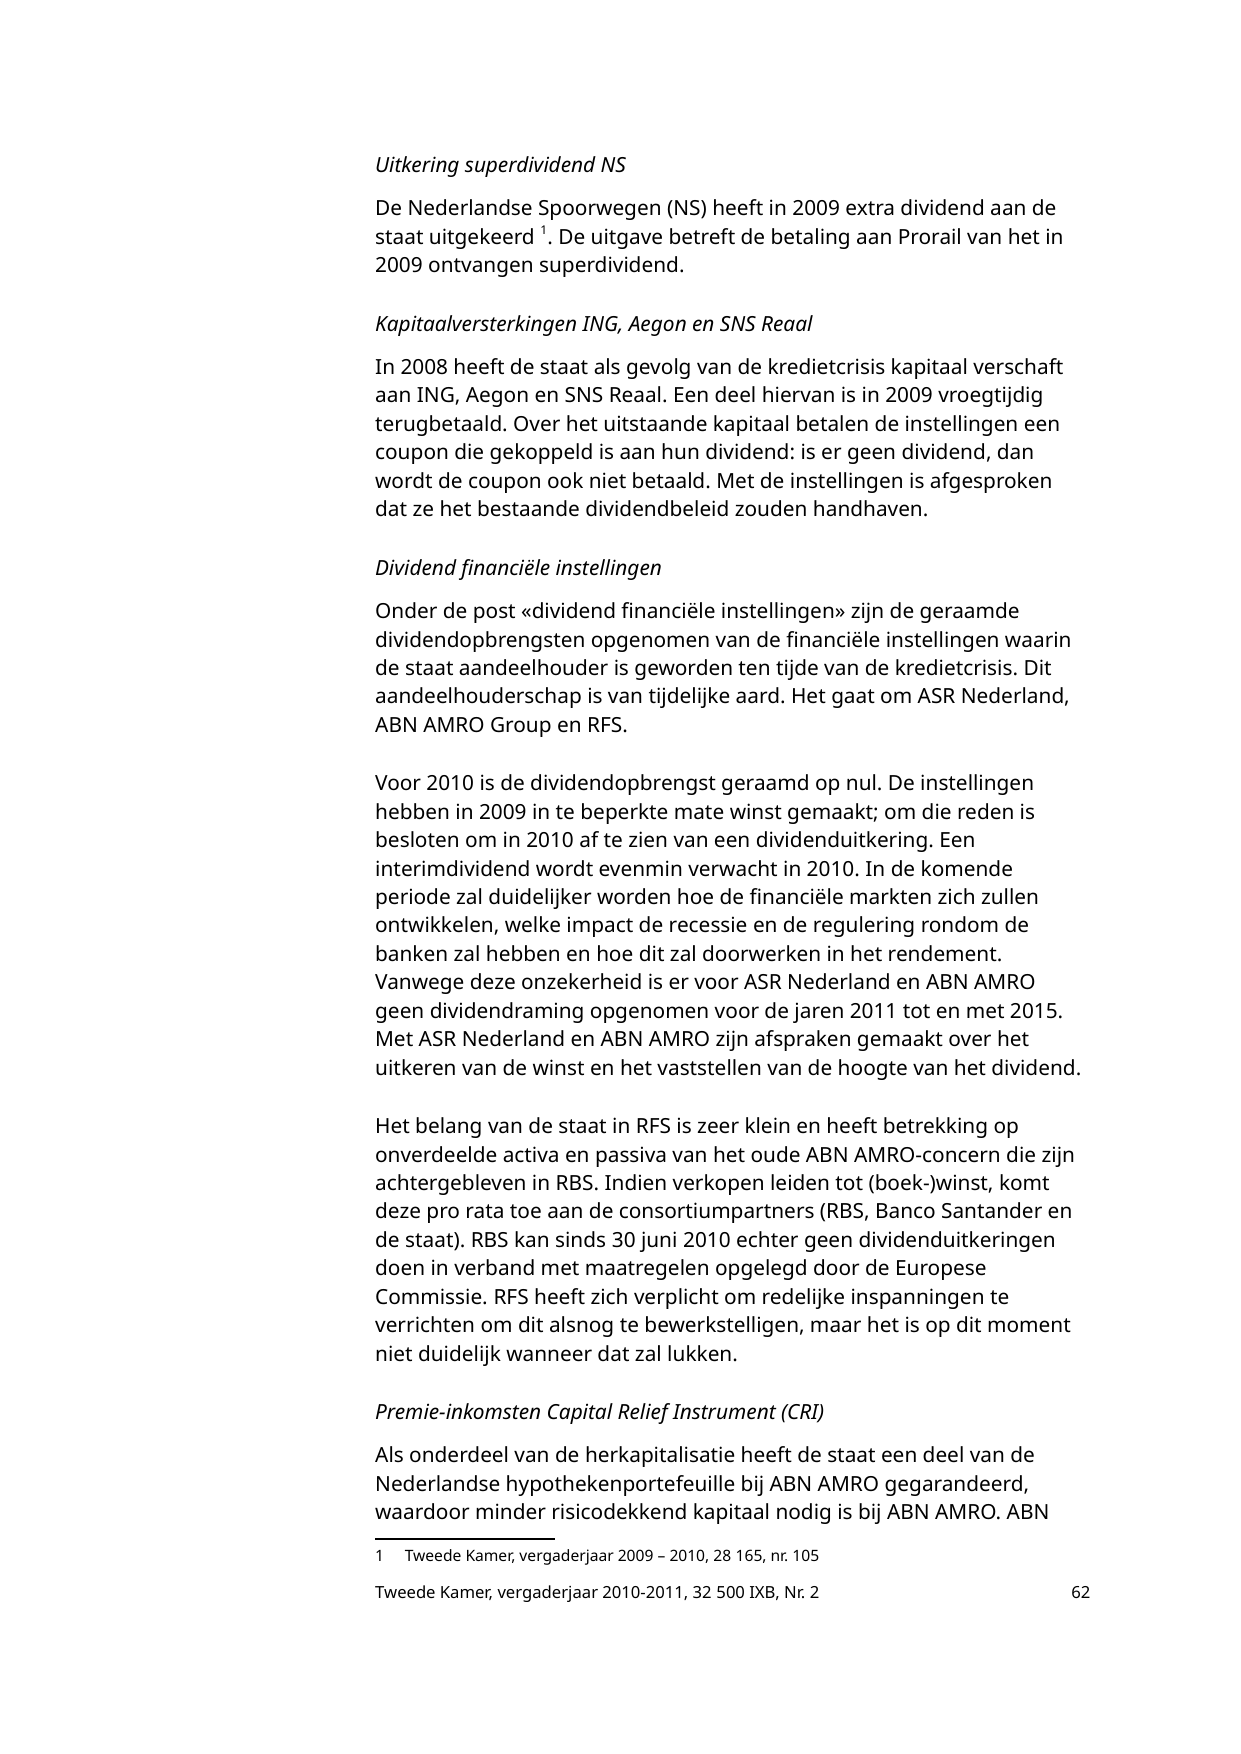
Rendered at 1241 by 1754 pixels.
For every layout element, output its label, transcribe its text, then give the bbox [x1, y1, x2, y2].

text Het belang van de staat in RFS is zeer klein en heeft betrekking op onverdeelde activa en passiva van het oude ABN AMRO-concern die zijn achtergebleven in RBS. Indien verkopen leiden tot (boek-)winst, komt deze pro rata toe aan de consortiumpartners (RBS, Banco Santander en de staat). RBS kan sinds 30 juni 2010 echter geen dividenduitkeringen doen in verband met maatregelen opgelegd door de Europese Commissie. RFS heeft zich verplicht om redelijke inspanningen te verrichten om dit alsnog te bewerkstelligen, maar het is op dit moment niet duidelijk wanneer dat zal lukken. [375, 1111, 1090, 1367]
text Uitkering superdividend NS [375, 150, 1090, 178]
text Voor 2010 is de dividendopbrengst geraamd op nul. De instellingen hebben in 2009 in te beperkte mate winst gemaakt; om die reden is besloten om in 2010 af te zien van een dividenduitkering. Een interimdividend wordt evenmin verwacht in 2010. In de komende periode zal duidelijker worden hoe de financiële markten zich zullen ontwikkelen, welke impact de recessie en de regulering rondom de banken zal hebben en hoe dit zal doorwerken in het rendement. Vanwege deze onzekerheid is er voor ASR Nederland en ABN AMRO geen dividendraming opgenomen voor de jaren 2011 tot en met 2015. Met ASR Nederland en ABN AMRO zijn afspraken gemaakt over het uitkeren van de winst en het vaststellen van de hoogte van het dividend. [375, 768, 1090, 1081]
text Als onderdeel van de herkapitalisatie heeft de staat een deel van de Nederlandse hypothekenportefeuille bij ABN AMRO gegarandeerd, waardoor minder risicodekkend kapitaal nodig is bij ABN AMRO. ABN [375, 1441, 1090, 1526]
text Dividend financiële instellingen [375, 553, 1090, 581]
text Premie-inkomsten Capital Relief Instrument (CRI) [375, 1397, 1090, 1426]
text In 2008 heeft de staat als gevolg van de kredietcrisis kapitaal verschaft aan ING, Aegon en SNS Reaal. Een deel hiervan is in 2009 vroegtijdig terugbetaald. Over het uitstaande kapitaal betalen de instellingen een coupon die gekoppeld is aan hun dividend: is er geen dividend, dan wordt de coupon ook niet betaald. Met de instellingen is afgesproken dat ze het bestaande dividendbeleid zouden handhaven. [375, 352, 1090, 523]
text Onder de post «dividend financiële instellingen» zijn de geraamde dividendopbrengsten opgenomen van de financiële instellingen waarin de staat aandeelhouder is geworden ten tijde van de kredietcrisis. Dit aandeelhouderschap is van tijdelijke aard. Het gaat om ASR Nederland, ABN AMRO Group en RFS. [375, 596, 1090, 738]
text De Nederlandse Spoorwegen (NS) heeft in 2009 extra dividend aan de staat uitgekeerd . De uitgave betreft de betaling aan Prorail van het in 2009 ontvangen superdividend. [375, 193, 1090, 279]
text Kapitaalversterkingen ING, Aegon en SNS Reaal [375, 309, 1090, 337]
text Tweede Kamer, vergaderjaar 2009 – 2010, 28 165, nr. 105 [375, 1538, 1090, 1566]
